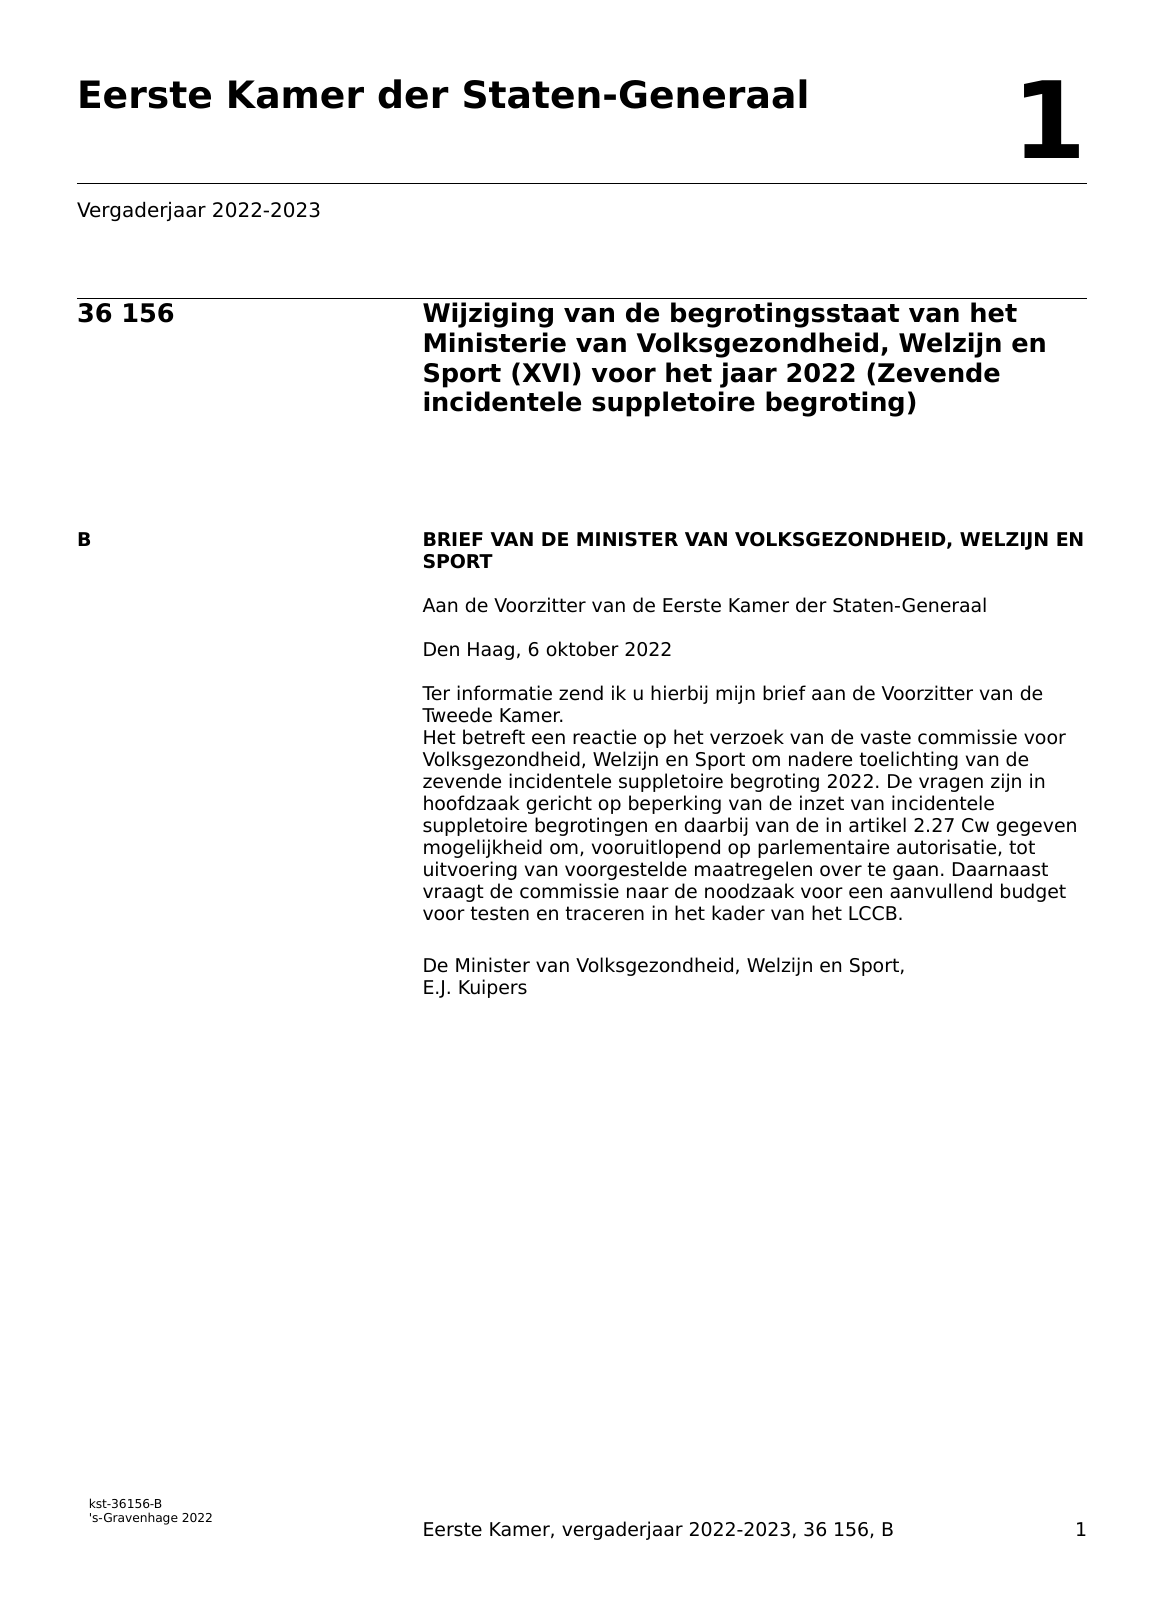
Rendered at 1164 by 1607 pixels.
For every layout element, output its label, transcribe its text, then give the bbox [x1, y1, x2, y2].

text Aan de Voorzitter van de Eerste Kamer der Staten-Generaal [422, 595, 1087, 617]
text Den Haag, 6 oktober 2022 [422, 639, 1087, 661]
table_header Eerste Kamer der Staten-Generaal [77, 59, 886, 183]
text De Minister van Volksgezondheid, Welzijn en Sport, E.J. Kuipers [422, 955, 1087, 999]
text 's-Gravenhage 2022 [88, 1511, 323, 1525]
subtitle 36 156 Wijziging van de begrotingsstaat van het Ministerie van Volksgezondheid, Welzijn en Sport (XVI) voor het jaar 2022 (Zevende incidentele suppletoire begroting) [77, 299, 1087, 418]
table_header 1 [886, 59, 1087, 183]
text kst-36156-B [88, 1497, 323, 1511]
text Het betreft een reactie op het verzoek van de vaste commissie voor Volksgezondheid, Welzijn en Sport om nadere toelichting van de zevende incidentele suppletoire begroting 2022. De vragen zijn in hoofdzaak gericht op beperking van de inzet van incidentele suppletoire begrotingen en daarbij van de in artikel 2.27 Cw gegeven mogelijkheid om, vooruitlopend op parlementaire autorisatie, tot uitvoering van voorgestelde maatregelen over te gaan. Daarnaast vraagt de commissie naar de noodzaak voor een aanvullend budget voor testen en traceren in het kader van het LCCB. [422, 727, 1087, 925]
text Ter informatie zend ik u hierbij mijn brief aan de Voorzitter van de Tweede Kamer. [422, 683, 1087, 727]
subtitle B BRIEF VAN DE MINISTER VAN VOLKSGEZONDHEID, WELZIJN EN SPORT [77, 529, 1087, 573]
table_cell Vergaderjaar 2022-2023 [77, 184, 1087, 298]
